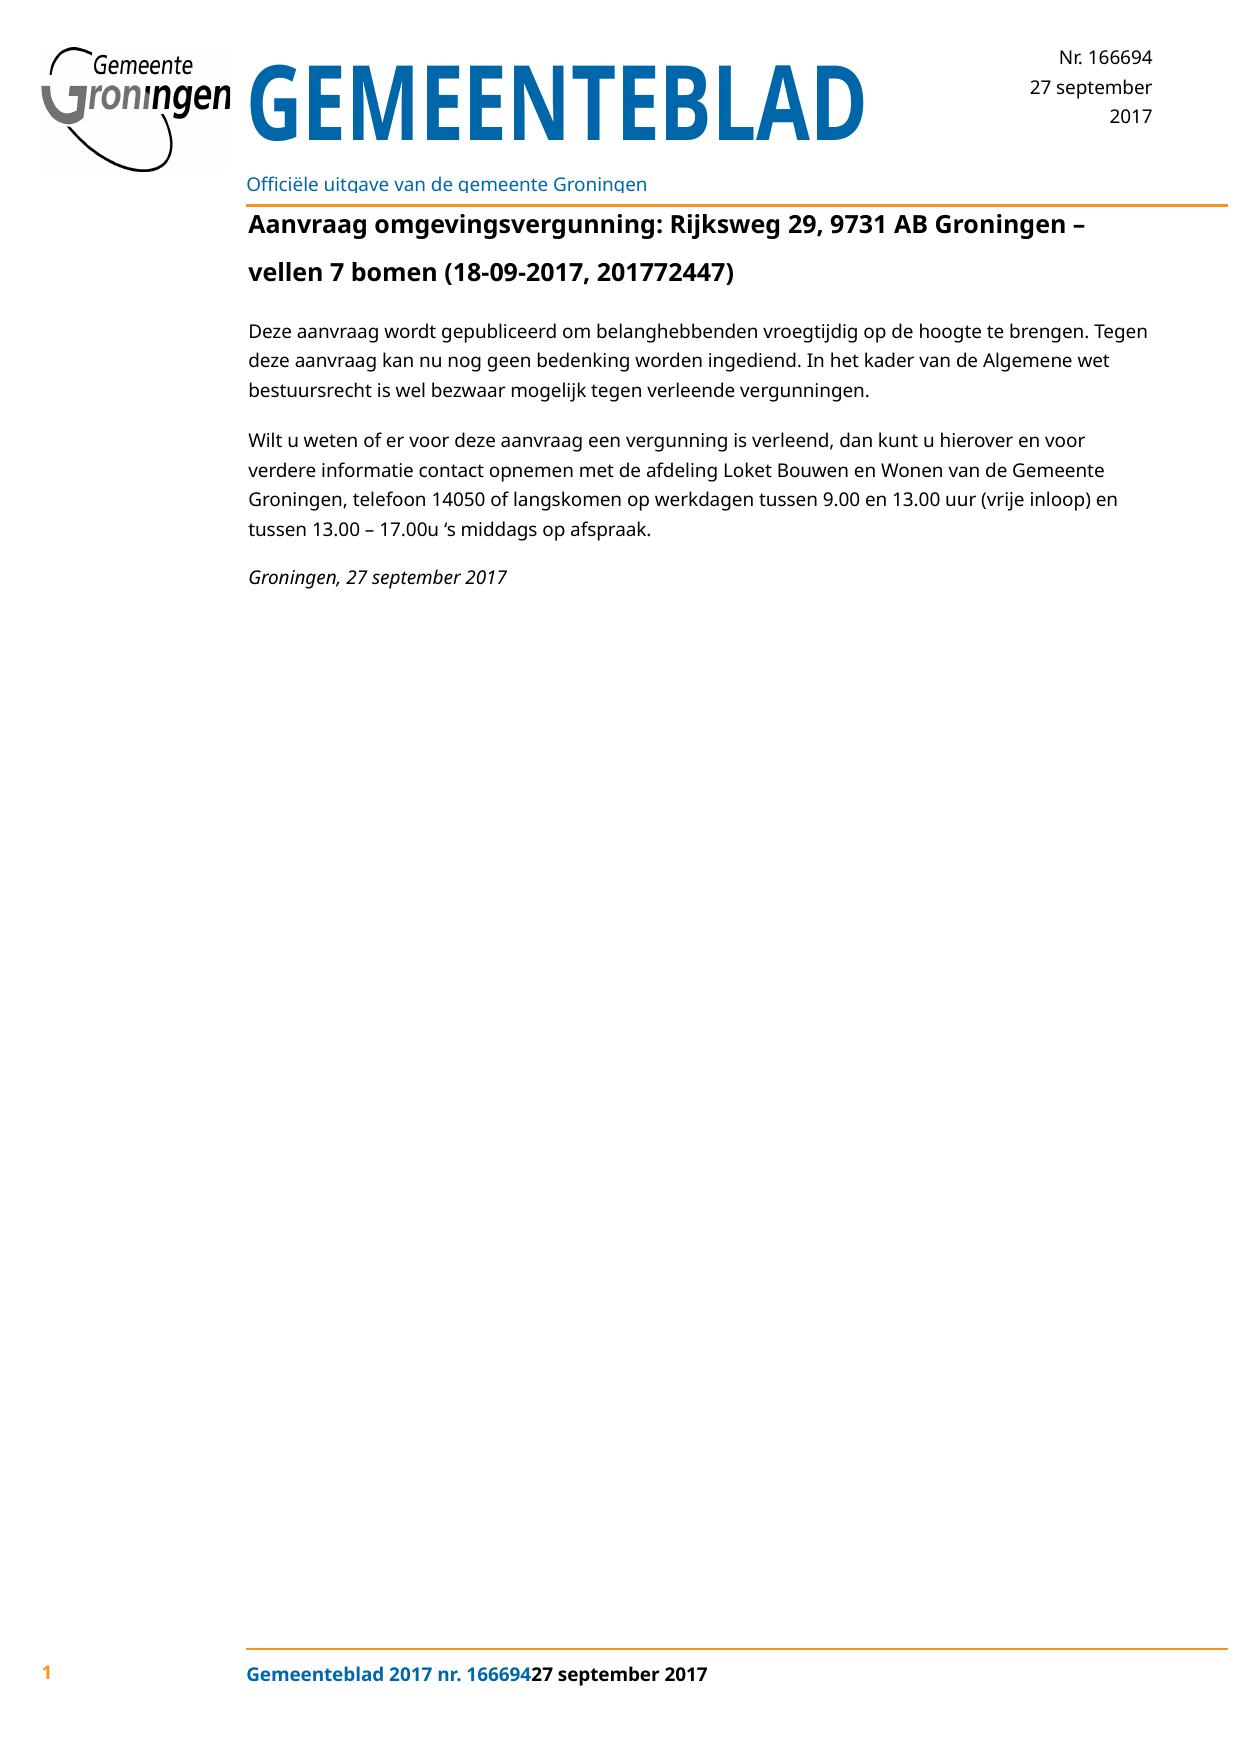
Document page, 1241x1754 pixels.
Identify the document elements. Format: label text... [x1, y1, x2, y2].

text Wilt u weten of er voor deze aanvraag een vergunning is verleend, dan kunt u hierover en voor verdere informatie contact opnemen met de afdeling Loket Bouwen en Wonen van de Gemeente Groningen, telefoon 14050 of langskomen op werkdagen tussen 9.00 en 13.00 uur (vrije inloop) en tussen 13.00 – 17.00u ‘s middags op afspraak. [248, 427, 1152, 542]
text Deze aanvraag wordt gepubliceerd om belanghebbenden vroegtijdig op de hoogte te brengen. Tegen deze aanvraag kan nu nog geen bedenking worden ingediend. In het kader van de Algemene wet bestuursrecht is wel bezwaar mogelijk tegen verleende vergunningen. [248, 318, 1152, 403]
picture [41, 47, 231, 172]
text Groningen, 27 september 2017 [248, 564, 1152, 590]
text Aanvraag omgevingsvergunning: Rijksweg 29, 9731 AB Groningen – vellen 7 bomen (18-09-2017, 201772447) [248, 207, 1152, 288]
